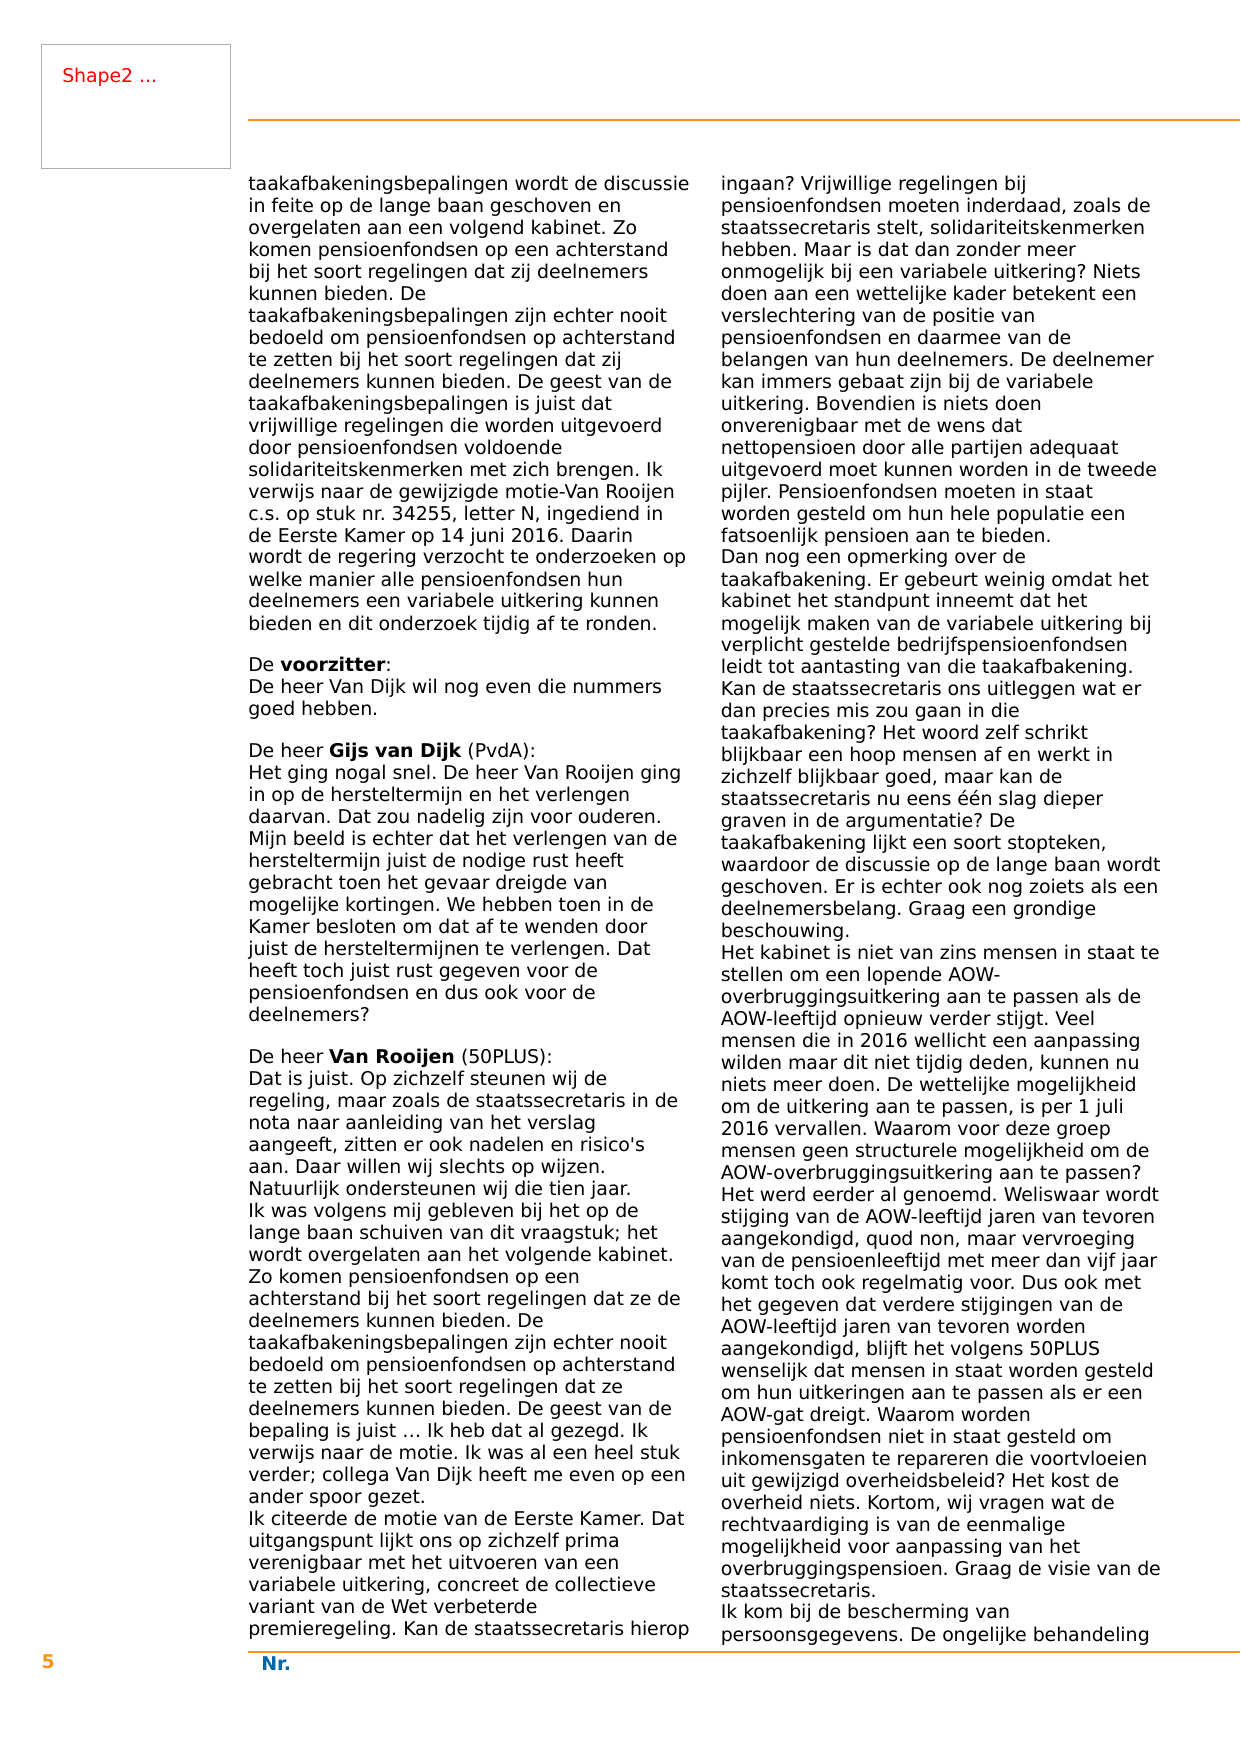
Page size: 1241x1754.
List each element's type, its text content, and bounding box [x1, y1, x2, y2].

text De heer Gijs van Dijk (PvdA): [248, 740, 691, 762]
text ingaan? Vrijwillige regelingen bij pensioenfondsen moeten inderdaad, zoals de staatssecretaris stelt, solidariteitskenmerken hebben. Maar is dat dan zonder meer onmogelijk bij een variabele uitkering? Niets doen aan een wettelijke kader betekent een verslechtering van de positie van pensioenfondsen en daarmee van de belangen van hun deelnemers. De deelnemer kan immers gebaat zijn bij de variabele uitkering. Bovendien is niets doen onverenigbaar met de wens dat nettopensioen door alle partijen adequaat uitgevoerd moet kunnen worden in de tweede pijler. Pensioenfondsen moeten in staat worden gesteld om hun hele populatie een fatsoenlijk pensioen aan te bieden. [721, 173, 1163, 546]
text Ik citeerde de motie van de Eerste Kamer. Dat uitgangspunt lijkt ons op zichzelf prima verenigbaar met het uitvoeren van een variabele uitkering, concreet de collectieve variant van de Wet verbeterde premieregeling. Kan de staatssecretaris hierop [248, 1508, 691, 1639]
text Ik kom bij de bescherming van persoonsgegevens. De ongelijke behandeling [721, 1601, 1163, 1645]
text Het kabinet is niet van zins mensen in staat te stellen om een lopende AOW- overbruggingsuitkering aan te passen als de AOW-leeftijd opnieuw verder stijgt. Veel mensen die in 2016 wellicht een aanpassing wilden maar dit niet tijdig deden, kunnen nu niets meer doen. De wettelijke mogelijkheid om de uitkering aan te passen, is per 1 juli 2016 vervallen. Waarom voor deze groep mensen geen structurele mogelijkheid om de AOW-overbruggingsuitkering aan te passen? Het werd eerder al genoemd. Weliswaar wordt stijging van de AOW-leeftijd jaren van tevoren aangekondigd, quod non, maar vervroeging van de pensioenleeftijd met meer dan vijf jaar komt toch ook regelmatig voor. Dus ook met het gegeven dat verdere stijgingen van de AOW-leeftijd jaren van tevoren worden aangekondigd, blijft het volgens 50PLUS wenselijk dat mensen in staat worden gesteld om hun uitkeringen aan te passen als er een AOW-gat dreigt. Waarom worden pensioenfondsen niet in staat gesteld om inkomensgaten te repareren die voortvloeien uit gewijzigd overheidsbeleid? Het kost de overheid niets. Kortom, wij vragen wat de rechtvaardiging is van de eenmalige mogelijkheid voor aanpassing van het overbruggingspensioen. Graag de visie van de staatssecretaris. [721, 942, 1163, 1601]
text De heer Van Rooijen (50PLUS): [248, 1046, 691, 1068]
text De voorzitter: [248, 654, 691, 676]
text Dat is juist. Op zichzelf steunen wij de regeling, maar zoals de staatssecretaris in de nota naar aanleiding van het verslag aangeeft, zitten er ook nadelen en risico's aan. Daar willen wij slechts op wijzen. Natuurlijk ondersteunen wij die tien jaar. [248, 1068, 691, 1200]
text Dan nog een opmerking over de taakafbakening. Er gebeurt weinig omdat het kabinet het standpunt inneemt dat het mogelijk maken van de variabele uitkering bij verplicht gestelde bedrijfspensioenfondsen leidt tot aantasting van die taakafbakening. Kan de staatssecretaris ons uitleggen wat er dan precies mis zou gaan in die taakafbakening? Het woord zelf schrikt blijkbaar een hoop mensen af en werkt in zichzelf blijkbaar goed, maar kan de staatssecretaris nu eens één slag dieper graven in de argumentatie? De taakafbakening lijkt een soort stopteken, waardoor de discussie op de lange baan wordt geschoven. Er is echter ook nog zoiets als een deelnemersbelang. Graag een grondige beschouwing. [721, 546, 1163, 942]
text De heer Van Dijk wil nog even die nummers goed hebben. [248, 676, 691, 720]
text Het ging nogal snel. De heer Van Rooijen ging in op de hersteltermijn en het verlengen daarvan. Dat zou nadelig zijn voor ouderen. Mijn beeld is echter dat het verlengen van de hersteltermijn juist de nodige rust heeft gebracht toen het gevaar dreigde van mogelijke kortingen. We hebben toen in de Kamer besloten om dat af te wenden door juist de hersteltermijnen te verlengen. Dat heeft toch juist rust gegeven voor de pensioenfondsen en dus ook voor de deelnemers? [248, 762, 691, 1026]
text Ik was volgens mij gebleven bij het op de lange baan schuiven van dit vraagstuk; het wordt overgelaten aan het volgende kabinet. Zo komen pensioenfondsen op een achterstand bij het soort regelingen dat ze de deelnemers kunnen bieden. De taakafbakeningsbepalingen zijn echter nooit bedoeld om pensioenfondsen op achterstand te zetten bij het soort regelingen dat ze deelnemers kunnen bieden. De geest van de bepaling is juist … Ik heb dat al gezegd. Ik verwijs naar de motie. Ik was al een heel stuk verder; collega Van Dijk heeft me even op een ander spoor gezet. [248, 1200, 691, 1508]
text taakafbakeningsbepalingen wordt de discussie in feite op de lange baan geschoven en overgelaten aan een volgend kabinet. Zo komen pensioenfondsen op een achterstand bij het soort regelingen dat zij deelnemers kunnen bieden. De taakafbakeningsbepalingen zijn echter nooit bedoeld om pensioenfondsen op achterstand te zetten bij het soort regelingen dat zij deelnemers kunnen bieden. De geest van de taakafbakeningsbepalingen is juist dat vrijwillige regelingen die worden uitgevoerd door pensioenfondsen voldoende solidariteitskenmerken met zich brengen. Ik verwijs naar de gewijzigde motie-Van Rooijen c.s. op stuk nr. 34255, letter N, ingediend in de Eerste Kamer op 14 juni 2016. Daarin wordt de regering verzocht te onderzoeken op welke manier alle pensioenfondsen hun deelnemers een variabele uitkering kunnen bieden en dit onderzoek tijdig af te ronden. [248, 173, 691, 634]
